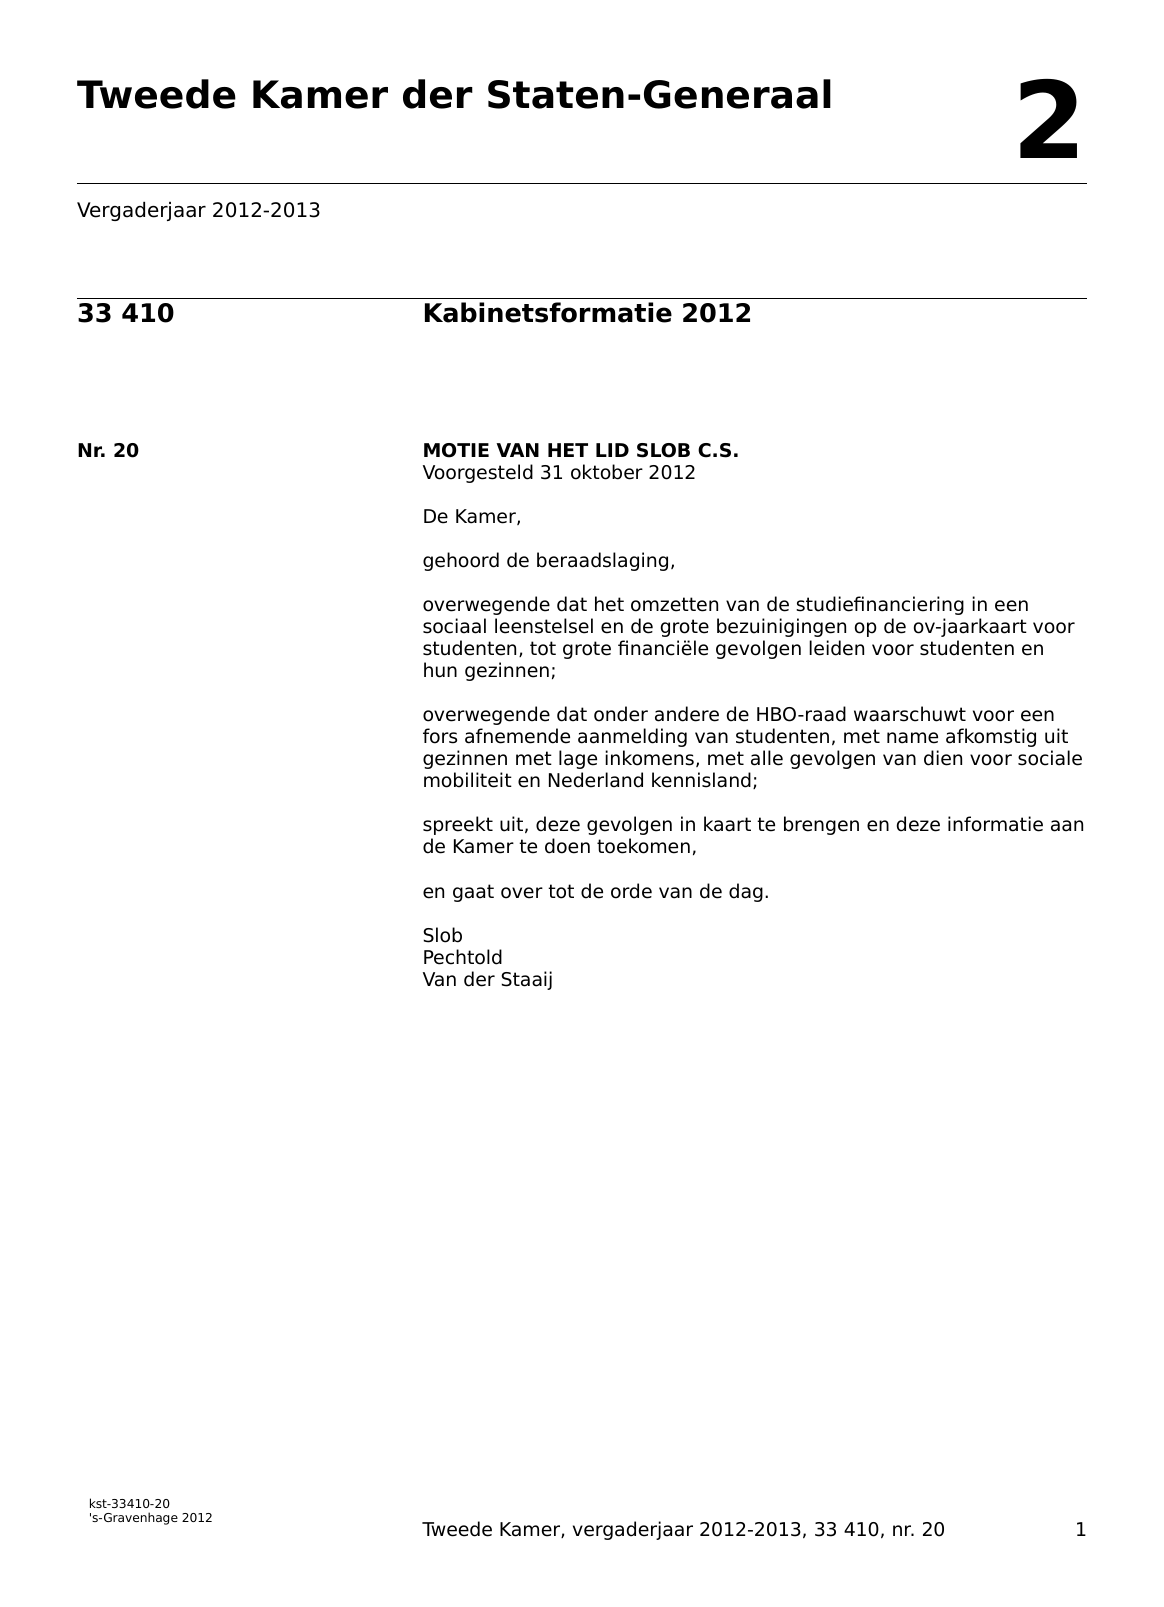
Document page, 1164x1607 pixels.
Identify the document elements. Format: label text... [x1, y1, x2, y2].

table_header Tweede Kamer der Staten-Generaal [77, 59, 886, 183]
text spreekt uit, deze gevolgen in kaart te brengen en deze informatie aan de Kamer te doen toekomen, [422, 814, 1087, 858]
text De Kamer, [422, 506, 1087, 528]
subtitle Nr. 20 MOTIE VAN HET LID SLOB C.S. [77, 440, 1087, 462]
text overwegende dat het omzetten van de studiefinanciering in een sociaal leenstelsel en de grote bezuinigingen op de ov-jaarkaart voor studenten, tot grote financiële gevolgen leiden voor studenten en hun gezinnen; [422, 594, 1087, 682]
text Voorgesteld 31 oktober 2012 [422, 462, 1087, 484]
text en gaat over tot de orde van de dag. [422, 881, 1087, 902]
text Slob [422, 925, 1087, 947]
text kst-33410-20 [88, 1497, 323, 1511]
subtitle 33 410 Kabinetsformatie 2012 [77, 299, 1087, 329]
text 's-Gravenhage 2012 [88, 1511, 323, 1525]
text Pechtold [422, 947, 1087, 969]
table_cell Vergaderjaar 2012-2013 [77, 184, 1087, 298]
text Van der Staaij [422, 969, 1087, 991]
table_header 2 [886, 59, 1087, 183]
text overwegende dat onder andere de HBO-raad waarschuwt voor een fors afnemende aanmelding van studenten, met name afkomstig uit gezinnen met lage inkomens, met alle gevolgen van dien voor sociale mobiliteit en Nederland kennisland; [422, 704, 1087, 792]
text gehoord de beraadslaging, [422, 550, 1087, 572]
